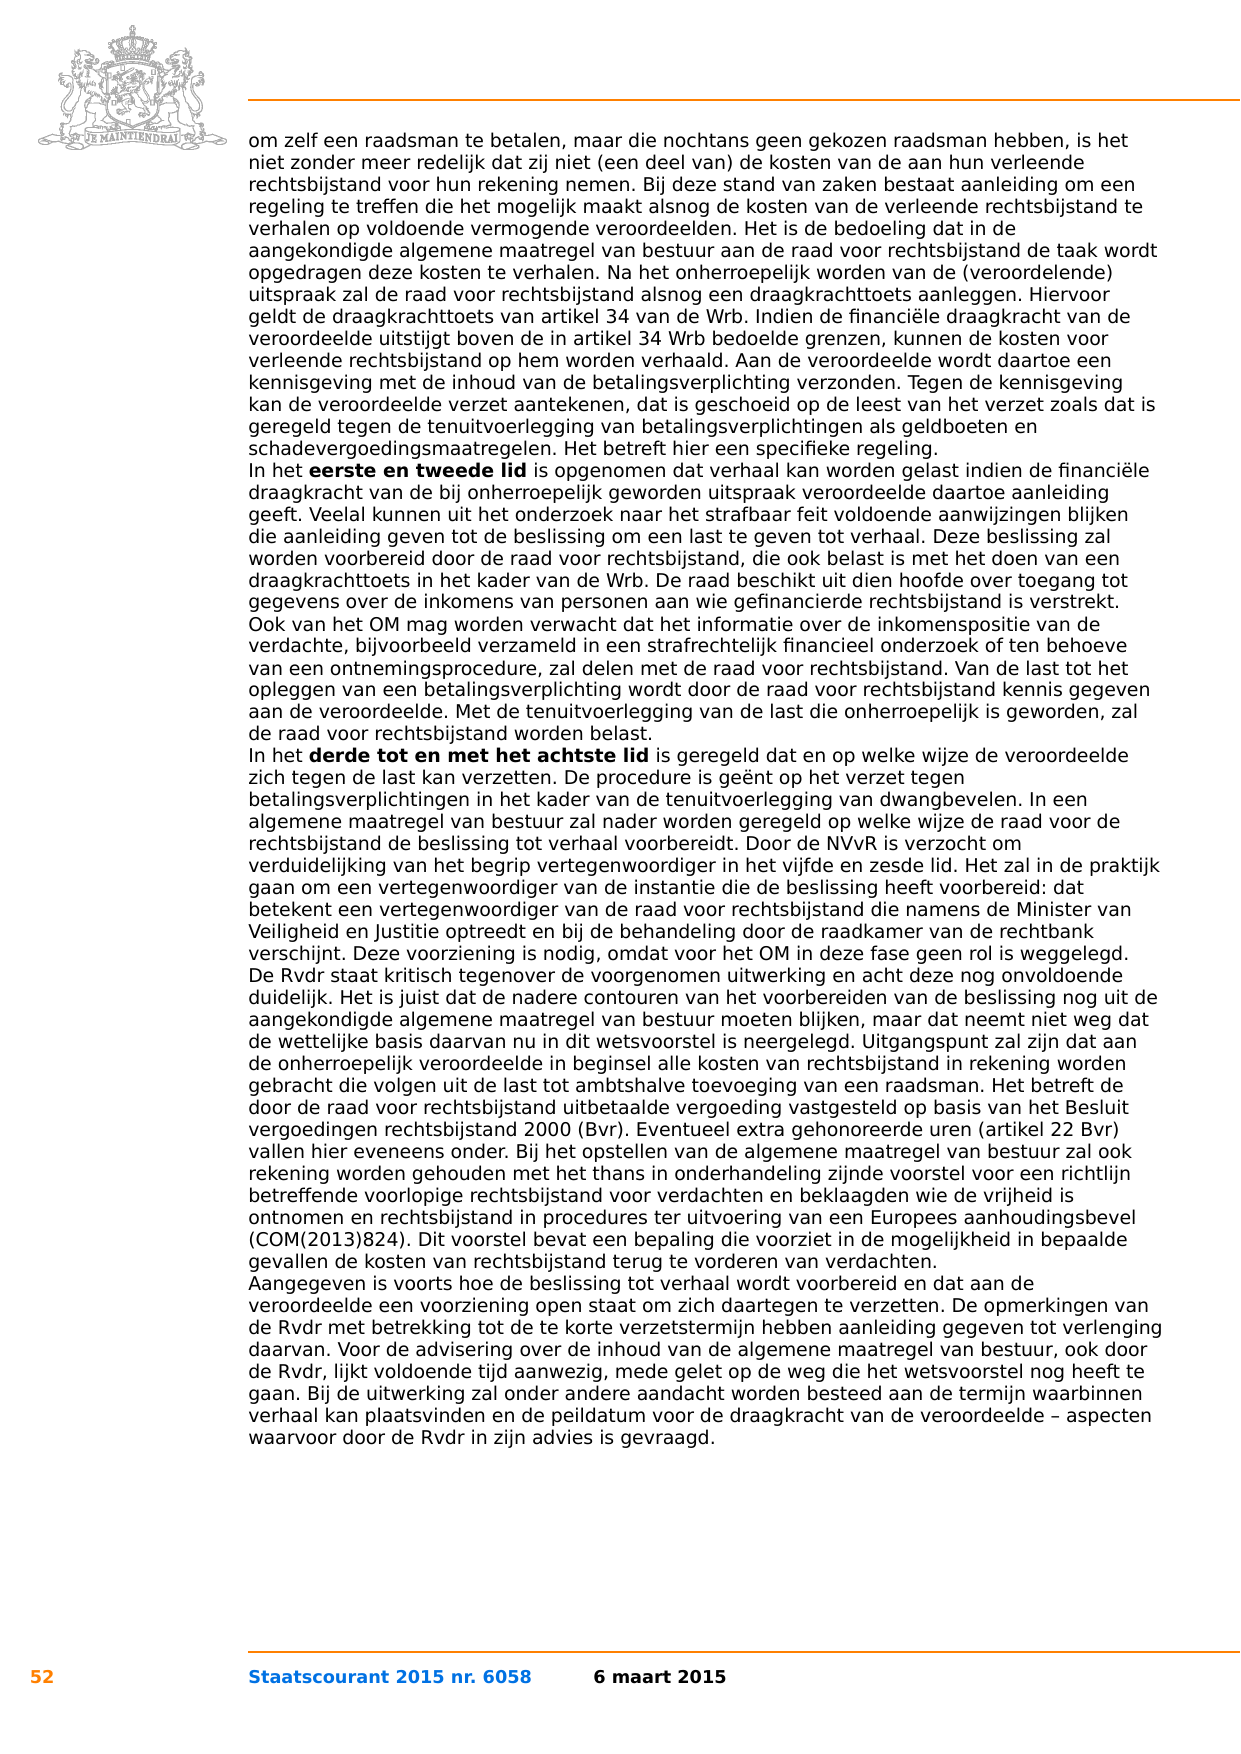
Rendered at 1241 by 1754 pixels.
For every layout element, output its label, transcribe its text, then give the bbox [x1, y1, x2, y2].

text In het derde tot en met het achtste lid is geregeld dat en op welke wijze de veroordeelde zich tegen de last kan verzetten. De procedure is geënt op het verzet tegen betalingsverplichtingen in het kader van de tenuitvoerlegging van dwangbevelen. In een algemene maatregel van bestuur zal nader worden geregeld op welke wijze de raad voor de rechtsbijstand de beslissing tot verhaal voorbereidt. Door de NVvR is verzocht om verduidelijking van het begrip vertegenwoordiger in het vijfde en zesde lid. Het zal in de praktijk gaan om een vertegenwoordiger van de instantie die de beslissing heeft voorbereid: dat betekent een vertegenwoordiger van de raad voor rechtsbijstand die namens de Minister van Veiligheid en Justitie optreedt en bij de behandeling door de raadkamer van de rechtbank verschijnt. Deze voorziening is nodig, omdat voor het OM in deze fase geen rol is weggelegd. [248, 745, 1163, 965]
text In het eerste en tweede lid is opgenomen dat verhaal kan worden gelast indien de financiële draagkracht van de bij onherroepelijk geworden uitspraak veroordeelde daartoe aanleiding geeft. Veelal kunnen uit het onderzoek naar het strafbaar feit voldoende aanwijzingen blijken die aanleiding geven tot de beslissing om een last te geven tot verhaal. Deze beslissing zal worden voorbereid door de raad voor rechtsbijstand, die ook belast is met het doen van een draagkrachttoets in het kader van de Wrb. De raad beschikt uit dien hoofde over toegang tot gegevens over de inkomens van personen aan wie gefinancierde rechtsbijstand is verstrekt. Ook van het OM mag worden verwacht dat het informatie over de inkomenspositie van de verdachte, bijvoorbeeld verzameld in een strafrechtelijk financieel onderzoek of ten behoeve van een ontnemingsprocedure, zal delen met de raad voor rechtsbijstand. Van de last tot het opleggen van een betalingsverplichting wordt door de raad voor rechtsbijstand kennis gegeven aan de veroordeelde. Met de tenuitvoerlegging van de last die onherroepelijk is geworden, zal de raad voor rechtsbijstand worden belast. [248, 459, 1163, 745]
text De Rvdr staat kritisch tegenover de voorgenomen uitwerking en acht deze nog onvoldoende duidelijk. Het is juist dat de nadere contouren van het voorbereiden van de beslissing nog uit de aangekondigde algemene maatregel van bestuur moeten blijken, maar dat neemt niet weg dat de wettelijke basis daarvan nu in dit wetsvoorstel is neergelegd. Uitgangspunt zal zijn dat aan de onherroepelijk veroordeelde in beginsel alle kosten van rechtsbijstand in rekening worden gebracht die volgen uit de last tot ambtshalve toevoeging van een raadsman. Het betreft de door de raad voor rechtsbijstand uitbetaalde vergoeding vastgesteld op basis van het Besluit vergoedingen rechtsbijstand 2000 (Bvr). Eventueel extra gehonoreerde uren (artikel 22 Bvr) vallen hier eveneens onder. Bij het opstellen van de algemene maatregel van bestuur zal ook rekening worden gehouden met het thans in onderhandeling zijnde voorstel voor een richtlijn betreffende voorlopige rechtsbijstand voor verdachten en beklaagden wie de vrijheid is ontnomen en rechtsbijstand in procedures ter uitvoering van een Europees aanhoudingsbevel (COM(2013)824). Dit voorstel bevat een bepaling die voorziet in de mogelijkheid in bepaalde gevallen de kosten van rechtsbijstand terug te vorderen van verdachten. [248, 965, 1163, 1273]
text om zelf een raadsman te betalen, maar die nochtans geen gekozen raadsman hebben, is het niet zonder meer redelijk dat zij niet (een deel van) de kosten van de aan hun verleende rechtsbijstand voor hun rekening nemen. Bij deze stand van zaken bestaat aanleiding om een regeling te treffen die het mogelijk maakt alsnog de kosten van de verleende rechtsbijstand te verhalen op voldoende vermogende veroordeelden. Het is de bedoeling dat in de aangekondigde algemene maatregel van bestuur aan de raad voor rechtsbijstand de taak wordt opgedragen deze kosten te verhalen. Na het onherroepelijk worden van de (veroordelende) uitspraak zal de raad voor rechtsbijstand alsnog een draagkrachttoets aanleggen. Hiervoor geldt de draagkrachttoets van artikel 34 van de Wrb. Indien de financiële draagkracht van de veroordeelde uitstijgt boven de in artikel 34 Wrb bedoelde grenzen, kunnen de kosten voor verleende rechtsbijstand op hem worden verhaald. Aan de veroordeelde wordt daartoe een kennisgeving met de inhoud van de betalingsverplichting verzonden. Tegen de kennisgeving kan de veroordeelde verzet aantekenen, dat is geschoeid op de leest van het verzet zoals dat is geregeld tegen de tenuitvoerlegging van betalingsverplichtingen als geldboeten en schadevergoedingsmaatregelen. Het betreft hier een specifieke regeling. [248, 130, 1163, 459]
text Aangegeven is voorts hoe de beslissing tot verhaal wordt voorbereid en dat aan de veroordeelde een voorziening open staat om zich daartegen te verzetten. De opmerkingen van de Rvdr met betrekking tot de te korte verzetstermijn hebben aanleiding gegeven tot verlenging daarvan. Voor de advisering over de inhoud van de algemene maatregel van bestuur, ook door de Rvdr, lijkt voldoende tijd aanwezig, mede gelet op de weg die het wetsvoorstel nog heeft te gaan. Bij de uitwerking zal onder andere aandacht worden besteed aan de termijn waarbinnen verhaal kan plaatsvinden en de peildatum voor de draagkracht van de veroordeelde – aspecten waarvoor door de Rvdr in zijn advies is gevraagd. [248, 1273, 1163, 1449]
picture [38, 25, 227, 150]
